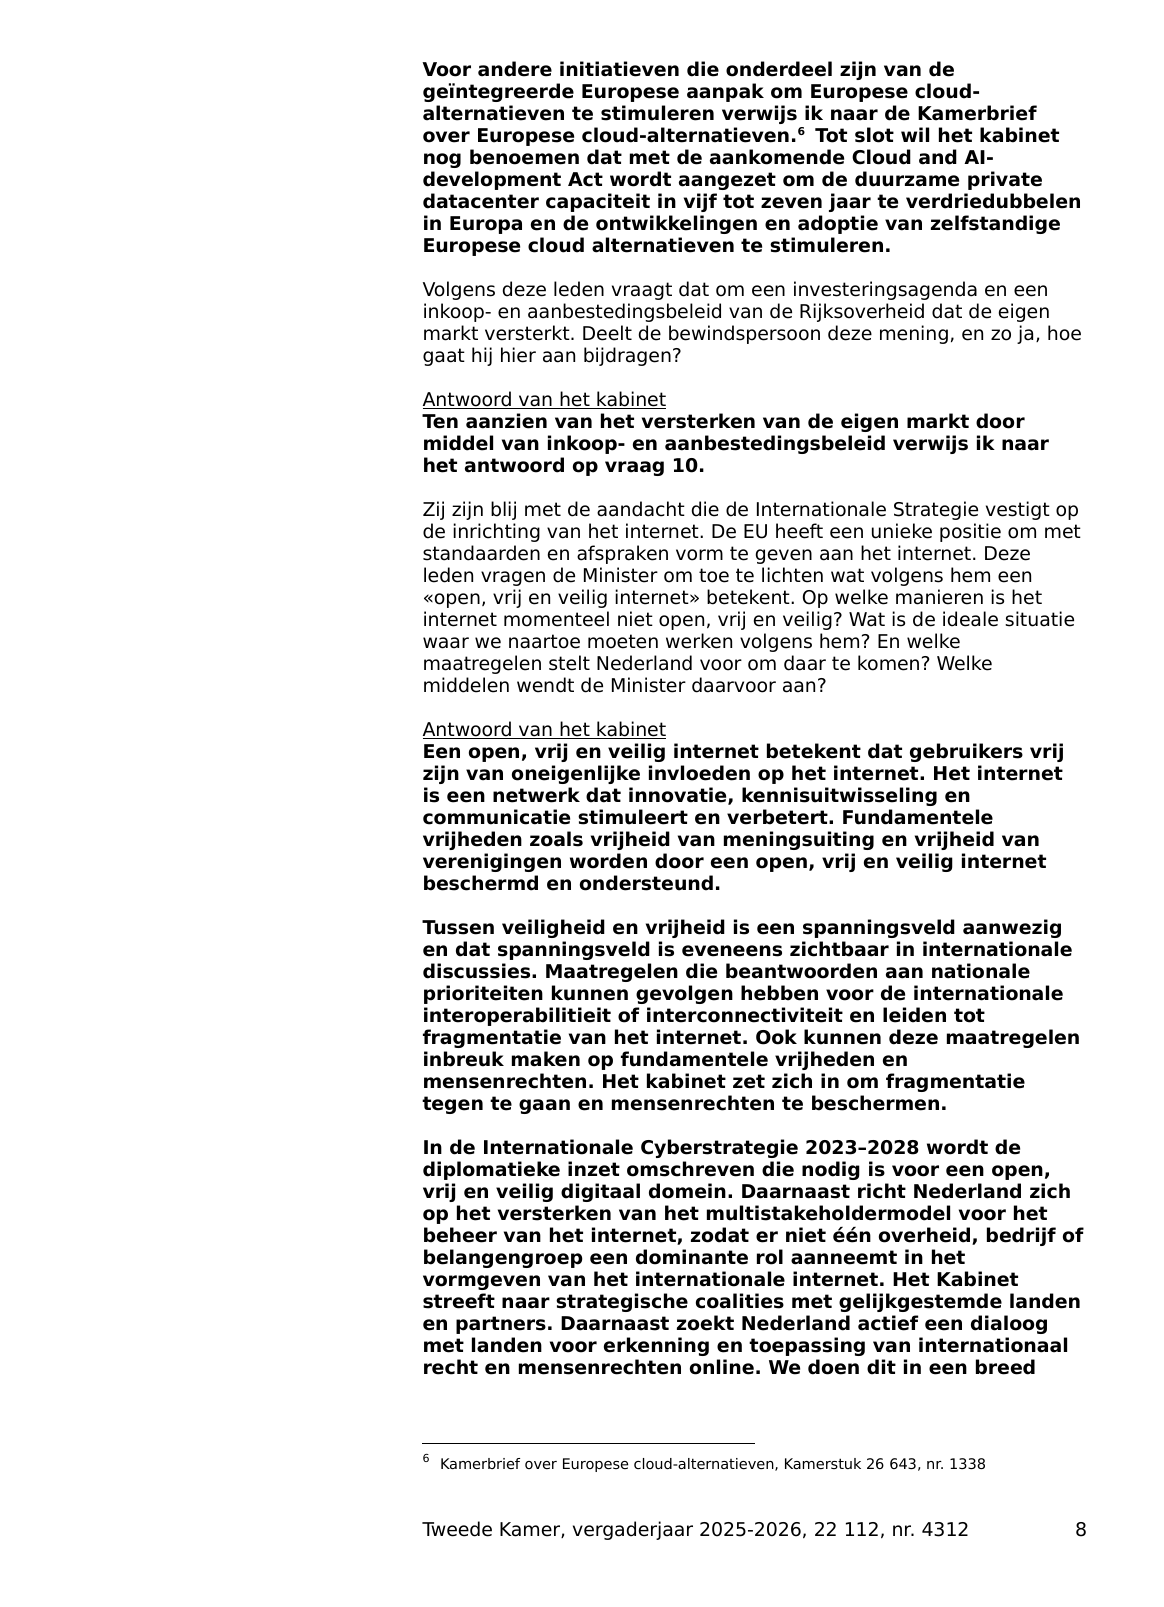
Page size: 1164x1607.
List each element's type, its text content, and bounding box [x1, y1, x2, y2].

text Ten aanzien van het versterken van de eigen markt door middel van inkoop- en aanbestedingsbeleid verwijs ik naar het antwoord op vraag 10. [422, 411, 1087, 477]
text Voor andere initiatieven die onderdeel zijn van de geïntegreerde Europese aanpak om Europese cloud-alternatieven te stimuleren verwijs ik naar de Kamerbrief over Europese cloud-alternatieven. Tot slot wil het kabinet nog benoemen dat met de aankomende Cloud and AI-development Act wordt aangezet om de duurzame private datacenter capaciteit in vijf tot zeven jaar te verdriedubbelen in Europa en de ontwikkelingen en adoptie van zelfstandige Europese cloud alternatieven te stimuleren. [422, 59, 1087, 257]
text Antwoord van het kabinet [422, 389, 1087, 411]
text Een open, vrij en veilig internet betekent dat gebruikers vrij zijn van oneigenlijke invloeden op het internet. Het internet is een netwerk dat innovatie, kennisuitwisseling en communicatie stimuleert en verbetert. Fundamentele vrijheden zoals vrijheid van meningsuiting en vrijheid van verenigingen worden door een open, vrij en veilig internet beschermd en ondersteund. [422, 741, 1087, 895]
text In de Internationale Cyberstrategie 2023–2028 wordt de diplomatieke inzet omschreven die nodig is voor een open, vrij en veilig digitaal domein. Daarnaast richt Nederland zich op het versterken van het multistakeholdermodel voor het beheer van het internet, zodat er niet één overheid, bedrijf of belangengroep een dominante rol aanneemt in het vormgeven van het internationale internet. Het Kabinet streeft naar strategische coalities met gelijkgestemde landen en partners. Daarnaast zoekt Nederland actief een dialoog met landen voor erkenning en toepassing van internationaal recht en mensenrechten online. We doen dit in een breed [422, 1137, 1087, 1379]
text Antwoord van het kabinet [422, 719, 1087, 741]
text Volgens deze leden vraagt dat om een investeringsagenda en een inkoop- en aanbestedingsbeleid van de Rijksoverheid dat de eigen markt versterkt. Deelt de bewindspersoon deze mening, en zo ja, hoe gaat hij hier aan bijdragen? [422, 279, 1087, 367]
text Kamerbrief over Europese cloud-alternatieven, Kamerstuk 26 643, nr. 1338 [422, 1452, 1087, 1474]
text Zij zijn blij met de aandacht die de Internationale Strategie vestigt op de inrichting van het internet. De EU heeft een unieke positie om met standaarden en afspraken vorm te geven aan het internet. Deze leden vragen de Minister om toe te lichten wat volgens hem een «open, vrij en veilig internet» betekent. Op welke manieren is het internet momenteel niet open, vrij en veilig? Wat is de ideale situatie waar we naartoe moeten werken volgens hem? En welke maatregelen stelt Nederland voor om daar te komen? Welke middelen wendt de Minister daarvoor aan? [422, 499, 1087, 697]
text Tussen veiligheid en vrijheid is een spanningsveld aanwezig en dat spanningsveld is eveneens zichtbaar in internationale discussies. Maatregelen die beantwoorden aan nationale prioriteiten kunnen gevolgen hebben voor de internationale interoperabilitieit of interconnectiviteit en leiden tot fragmentatie van het internet. Ook kunnen deze maatregelen inbreuk maken op fundamentele vrijheden en mensenrechten. Het kabinet zet zich in om fragmentatie tegen te gaan en mensenrechten te beschermen. [422, 917, 1087, 1115]
